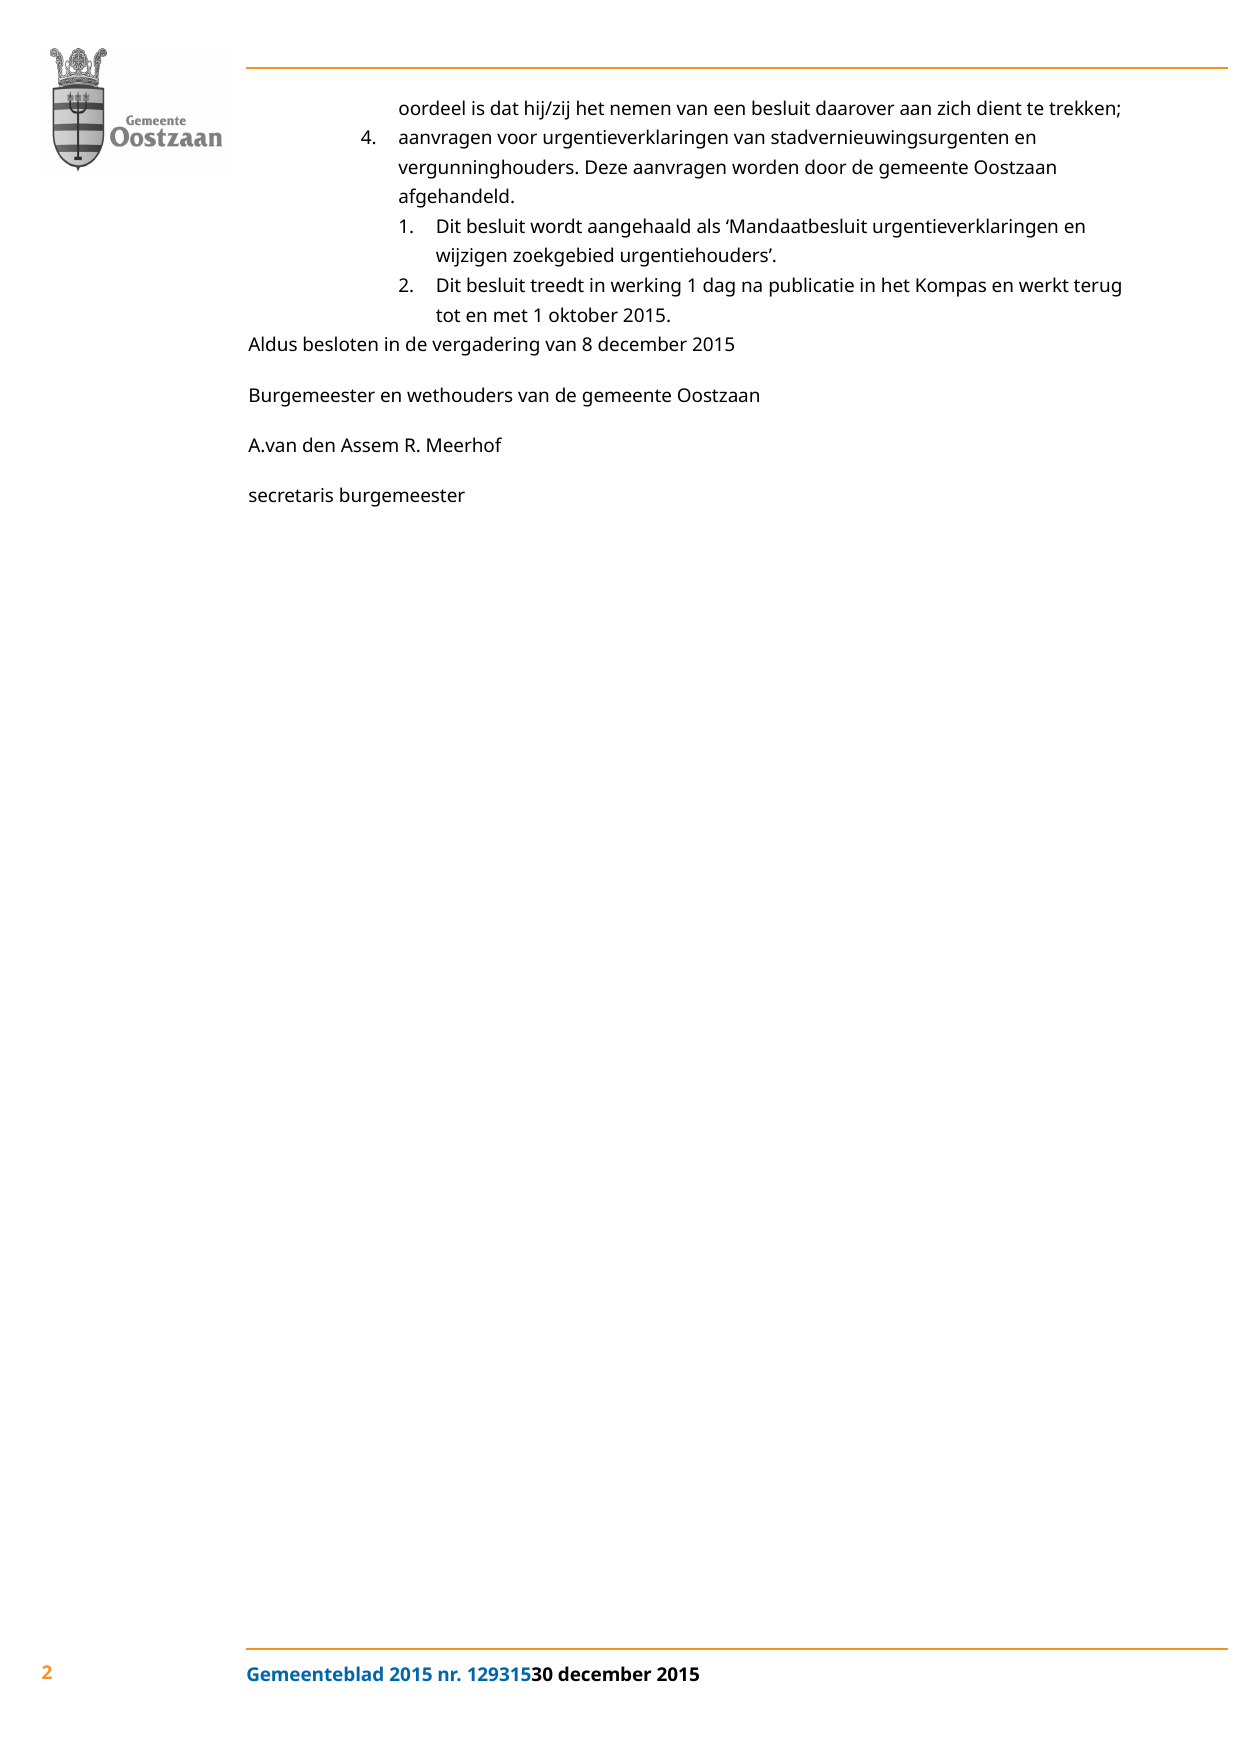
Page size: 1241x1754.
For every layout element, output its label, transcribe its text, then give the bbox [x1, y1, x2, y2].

list Dit besluit wordt aangehaald als ‘Mandaatbesluit urgentieverklaringen en wijzigen zoekgebied urgentiehouders’. [398, 213, 1152, 268]
list aanvragen voor urgentieverklaringen van stadvernieuwingsurgenten en vergunninghouders. Deze aanvragen worden door de gemeente Oostzaan afgehandeld. [361, 124, 1152, 209]
list oordeel is dat hij/zij het nemen van een besluit daarover aan zich dient te trekken; [361, 95, 1152, 121]
text Aldus besloten in de vergadering van 8 december 2015 [248, 331, 1152, 357]
text Burgemeester en wethouders van de gemeente Oostzaan [248, 382, 1152, 408]
list Dit besluit treedt in werking 1 dag na publicatie in het Kompas en werkt terug tot en met 1 oktober 2015. [398, 272, 1152, 328]
text secretaris burgemeester [248, 483, 1152, 508]
text A.van den Assem R. Meerhof [248, 432, 1152, 458]
picture [41, 47, 231, 172]
